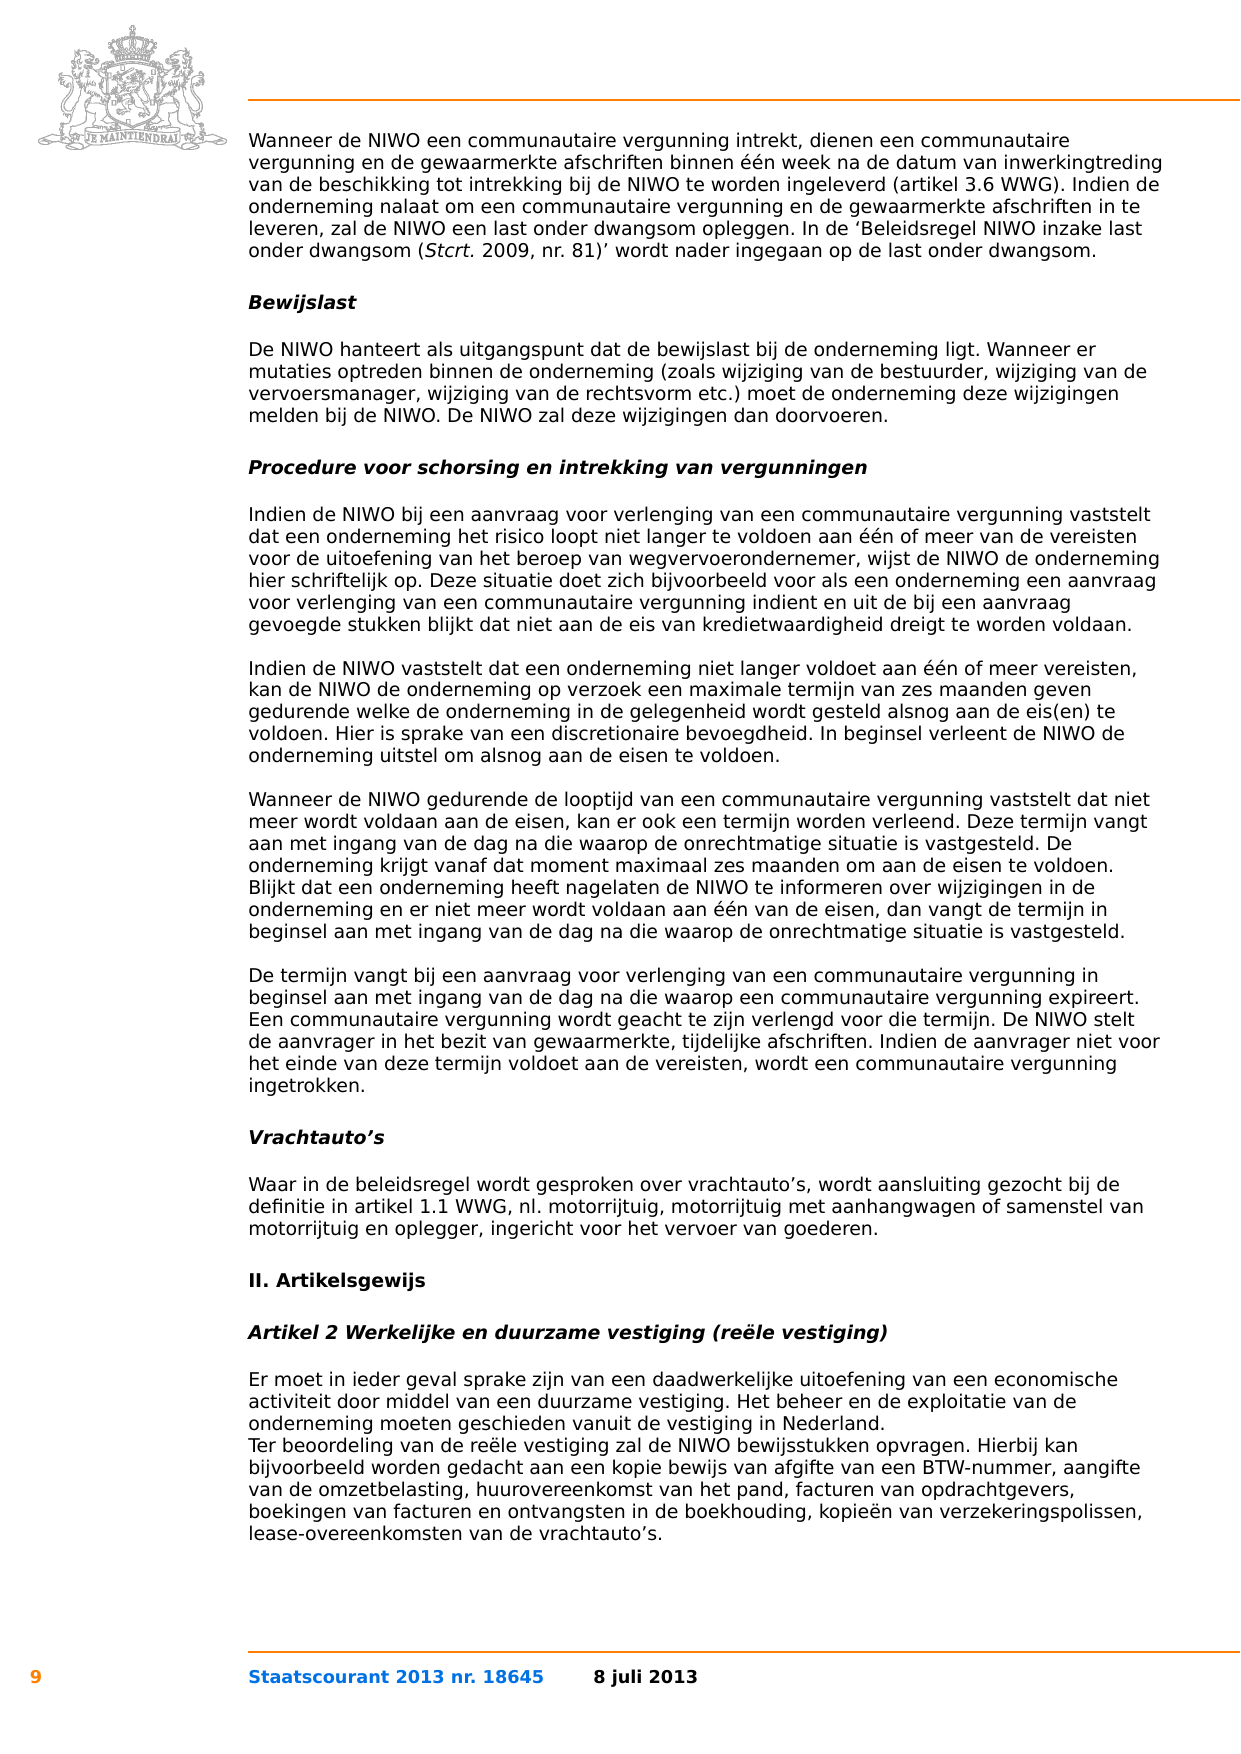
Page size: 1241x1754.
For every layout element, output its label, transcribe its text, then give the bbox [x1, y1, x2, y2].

text Indien de NIWO bij een aanvraag voor verlenging van een communautaire vergunning vaststelt dat een onderneming het risico loopt niet langer te voldoen aan één of meer van de vereisten voor de uitoefening van het beroep van wegvervoerondernemer, wijst de NIWO de onderneming hier schriftelijk op. Deze situatie doet zich bijvoorbeeld voor als een onderneming een aanvraag voor verlenging van een communautaire vergunning indient en uit de bij een aanvraag gevoegde stukken blijkt dat niet aan de eis van kredietwaardigheid dreigt te worden voldaan. [248, 504, 1163, 636]
text Wanneer de NIWO een communautaire vergunning intrekt, dienen een communautaire vergunning en de gewaarmerkte afschriften binnen één week na de datum van inwerkingtreding van de beschikking tot intrekking bij de NIWO te worden ingeleverd (artikel 3.6 WWG). Indien de onderneming nalaat om een communautaire vergunning en de gewaarmerkte afschriften in te leveren, zal de NIWO een last onder dwangsom opleggen. In de ‘Beleidsregel NIWO inzake last onder dwangsom (Stcrt. 2009, nr. 81)’ wordt nader ingegaan op de last onder dwangsom. [248, 130, 1163, 262]
subtitle Vrachtauto’s [248, 1127, 1163, 1149]
subtitle Procedure voor schorsing en intrekking van vergunningen [248, 457, 1163, 479]
text Waar in de beleidsregel wordt gesproken over vrachtauto’s, wordt aansluiting gezocht bij de definitie in artikel 1.1 WWG, nl. motorrijtuig, motorrijtuig met aanhangwagen of samenstel van motorrijtuig en oplegger, ingericht voor het vervoer van goederen. [248, 1174, 1163, 1240]
text Wanneer de NIWO gedurende de looptijd van een communautaire vergunning vaststelt dat niet meer wordt voldaan aan de eisen, kan er ook een termijn worden verleend. Deze termijn vangt aan met ingang van de dag na die waarop de onrechtmatige situatie is vastgesteld. De onderneming krijgt vanaf dat moment maximaal zes maanden om aan de eisen te voldoen. [248, 789, 1163, 877]
subtitle II. Artikelsgewijs [248, 1270, 1163, 1292]
text Indien de NIWO vaststelt dat een onderneming niet langer voldoet aan één of meer vereisten, kan de NIWO de onderneming op verzoek een maximale termijn van zes maanden geven gedurende welke de onderneming in de gelegenheid wordt gesteld alsnog aan de eis(en) te voldoen. Hier is sprake van een discretionaire bevoegdheid. In beginsel verleent de NIWO de onderneming uitstel om alsnog aan de eisen te voldoen. [248, 657, 1163, 767]
subtitle Bewijslast [248, 292, 1163, 314]
text De NIWO hanteert als uitgangspunt dat de bewijslast bij de onderneming ligt. Wanneer er mutaties optreden binnen de onderneming (zoals wijziging van de bestuurder, wijziging van de vervoersmanager, wijziging van de rechtsvorm etc.) moet de onderneming deze wijzigingen melden bij de NIWO. De NIWO zal deze wijzigingen dan doorvoeren. [248, 339, 1163, 427]
subtitle Artikel 2 Werkelijke en duurzame vestiging (reële vestiging) [248, 1322, 1163, 1344]
text Er moet in ieder geval sprake zijn van een daadwerkelijke uitoefening van een economische activiteit door middel van een duurzame vestiging. Het beheer en de exploitatie van de onderneming moeten geschieden vanuit de vestiging in Nederland. [248, 1369, 1163, 1434]
text De termijn vangt bij een aanvraag voor verlenging van een communautaire vergunning in beginsel aan met ingang van de dag na die waarop een communautaire vergunning expireert. Een communautaire vergunning wordt geacht te zijn verlengd voor die termijn. De NIWO stelt de aanvrager in het bezit van gewaarmerkte, tijdelijke afschriften. Indien de aanvrager niet voor het einde van deze termijn voldoet aan de vereisten, wordt een communautaire vergunning ingetrokken. [248, 965, 1163, 1097]
picture [38, 25, 227, 150]
text Blijkt dat een onderneming heeft nagelaten de NIWO te informeren over wijzigingen in de onderneming en er niet meer wordt voldaan aan één van de eisen, dan vangt de termijn in beginsel aan met ingang van de dag na die waarop de onrechtmatige situatie is vastgesteld. [248, 877, 1163, 943]
text Ter beoordeling van de reële vestiging zal de NIWO bewijsstukken opvragen. Hierbij kan bijvoorbeeld worden gedacht aan een kopie bewijs van afgifte van een BTW-nummer, aangifte van de omzetbelasting, huurovereenkomst van het pand, facturen van opdrachtgevers, boekingen van facturen en ontvangsten in de boekhouding, kopieën van verzekeringspolissen, lease-overeenkomsten van de vrachtauto’s. [248, 1434, 1163, 1544]
